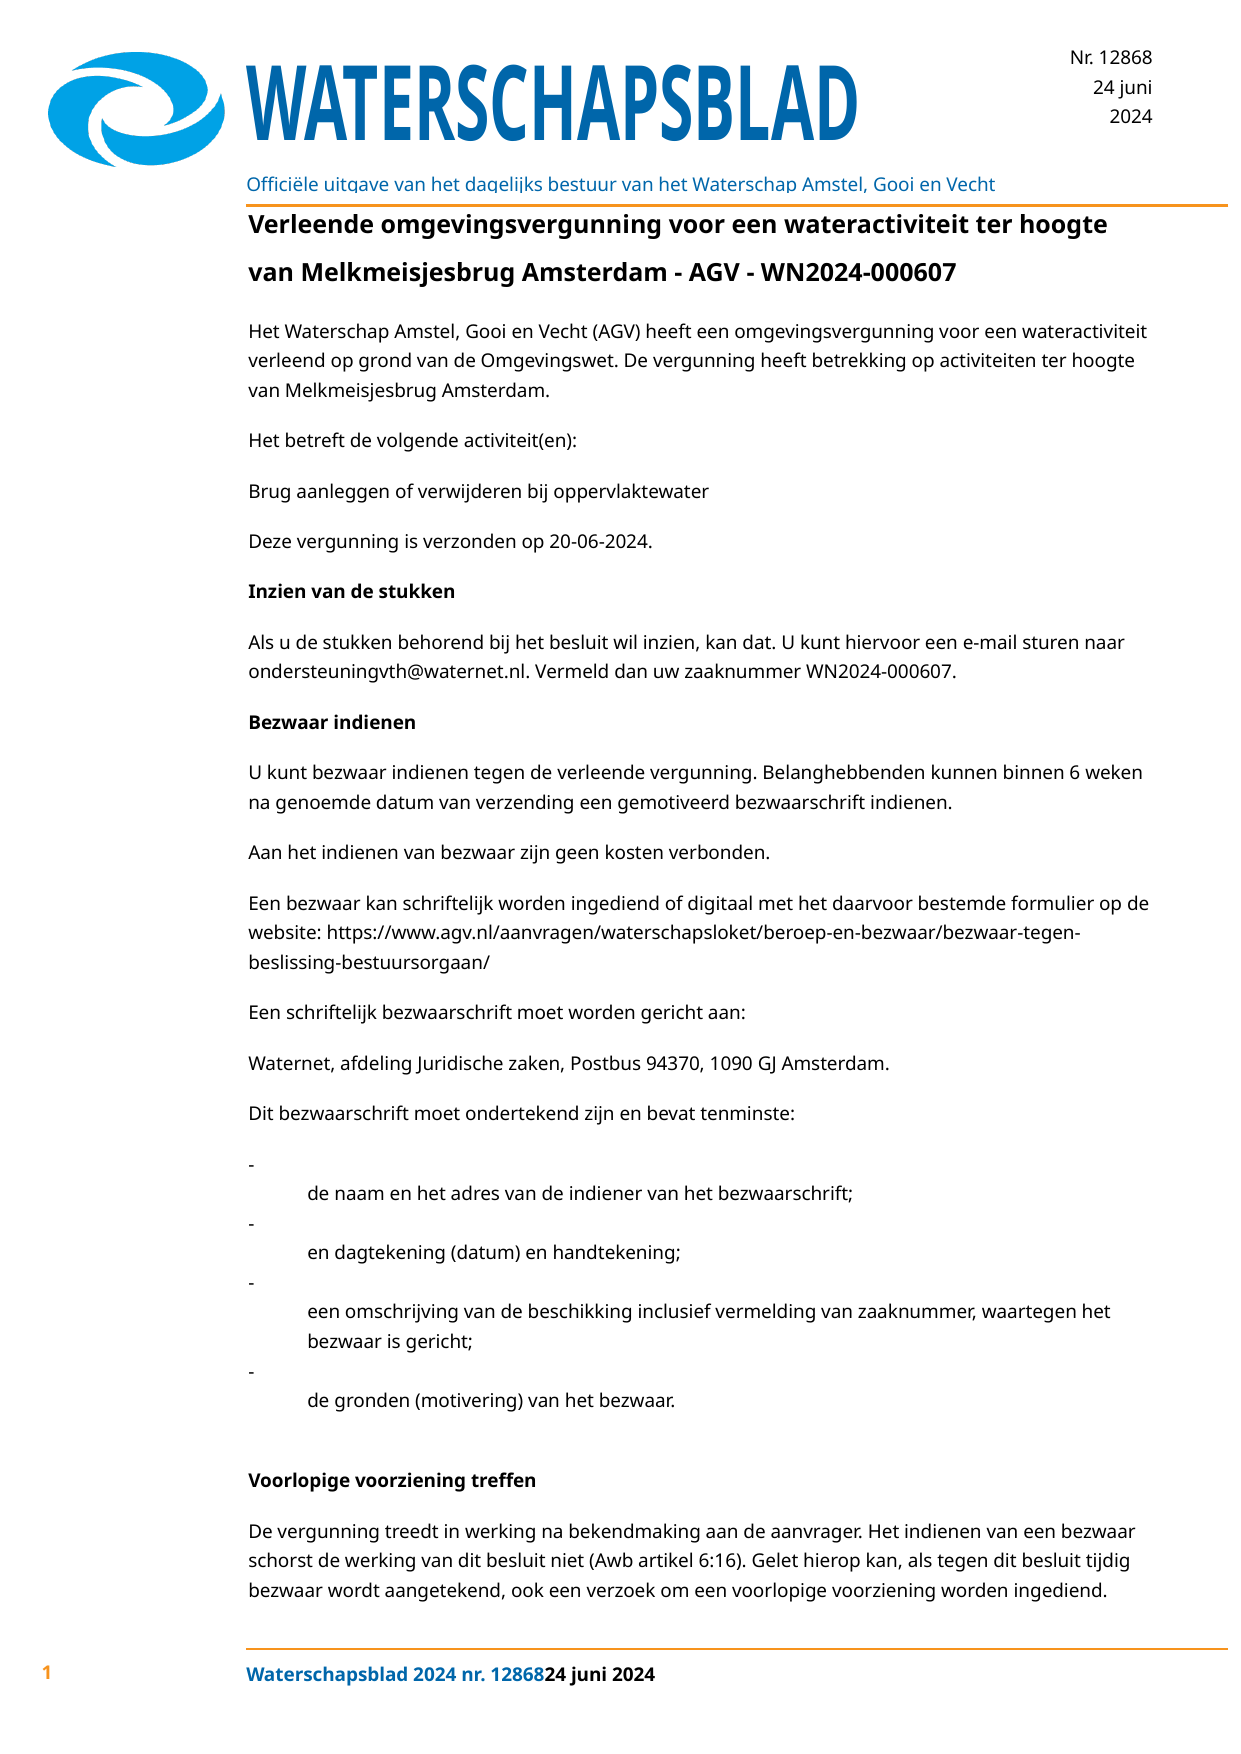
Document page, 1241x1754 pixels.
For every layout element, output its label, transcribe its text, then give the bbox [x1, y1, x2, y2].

text U kunt bezwaar indienen tegen de verleende vergunning. Belanghebbenden kunnen binnen 6 weken na genoemde datum van verzending een gemotiveerd bezwaarschrift indienen. [248, 759, 1152, 815]
text Inzien van de stukken [248, 579, 1152, 604]
text Het Waterschap Amstel, Gooi en Vecht (AGV) heeft een omgevingsvergunning voor een wateractiviteit verleend op grond van de Omgevingswet. De vergunning heeft betrekking op activiteiten ter hoogte van Melkmeisjesbrug Amsterdam. [248, 318, 1152, 403]
text De vergunning treedt in werking na bekendmaking aan de aanvrager. Het indienen van een bezwaar schorst de werking van dit besluit niet (Awb artikel 6:16). Gelet hierop kan, als tegen dit besluit tijdig bezwaar wordt aangetekend, ook een verzoek om een voorlopige voorziening worden ingediend. [248, 1518, 1152, 1603]
text Het betreft de volgende activiteit(en): [248, 427, 1152, 453]
text Dit bezwaarschrift moet ondertekend zijn en bevat tenminste: [248, 1100, 1152, 1126]
text Brug aanleggen of verwijderen bij oppervlaktewater [248, 478, 1152, 504]
list een omschrijving van de beschikking inclusief vermelding van zaaknummer, waartegen het bezwaar is gericht; [248, 1299, 1152, 1354]
list de gronden (motivering) van het bezwaar. [248, 1387, 1152, 1413]
text Als u de stukken behorend bij het besluit wil inzien, kan dat. U kunt hiervoor een e-mail sturen naar ondersteuningvth@waternet.nl. Vermeld dan uw zaaknummer WN2024-000607. [248, 629, 1152, 684]
text Een schriftelijk bezwaarschrift moet worden gericht aan: [248, 999, 1152, 1025]
text Verleende omgevingsvergunning voor een wateractiviteit ter hoogte van Melkmeisjesbrug Amsterdam - AGV - WN2024-000607 [248, 207, 1152, 288]
text Waternet, afdeling Juridische zaken, Postbus 94370, 1090 GJ Amsterdam. [248, 1050, 1152, 1076]
text Aan het indienen van bezwaar zijn geen kosten verbonden. [248, 839, 1152, 865]
text Deze vergunning is verzonden op 20-06-2024. [248, 528, 1152, 554]
list en dagtekening (datum) en handtekening; [248, 1239, 1152, 1265]
text Bezwaar indienen [248, 709, 1152, 735]
list de naam en het adres van de indiener van het bezwaarschrift; [248, 1180, 1152, 1206]
picture [41, 47, 231, 172]
text Voorlopige voorziening treffen [248, 1467, 1152, 1493]
text Een bezwaar kan schriftelijk worden ingediend of digitaal met het daarvoor bestemde formulier op de website: https://www.agv.nl/aanvragen/waterschapsloket/beroep-en-bezwaar/bezwaar-tegen-beslissing-bestuursorgaan/ [248, 890, 1152, 975]
